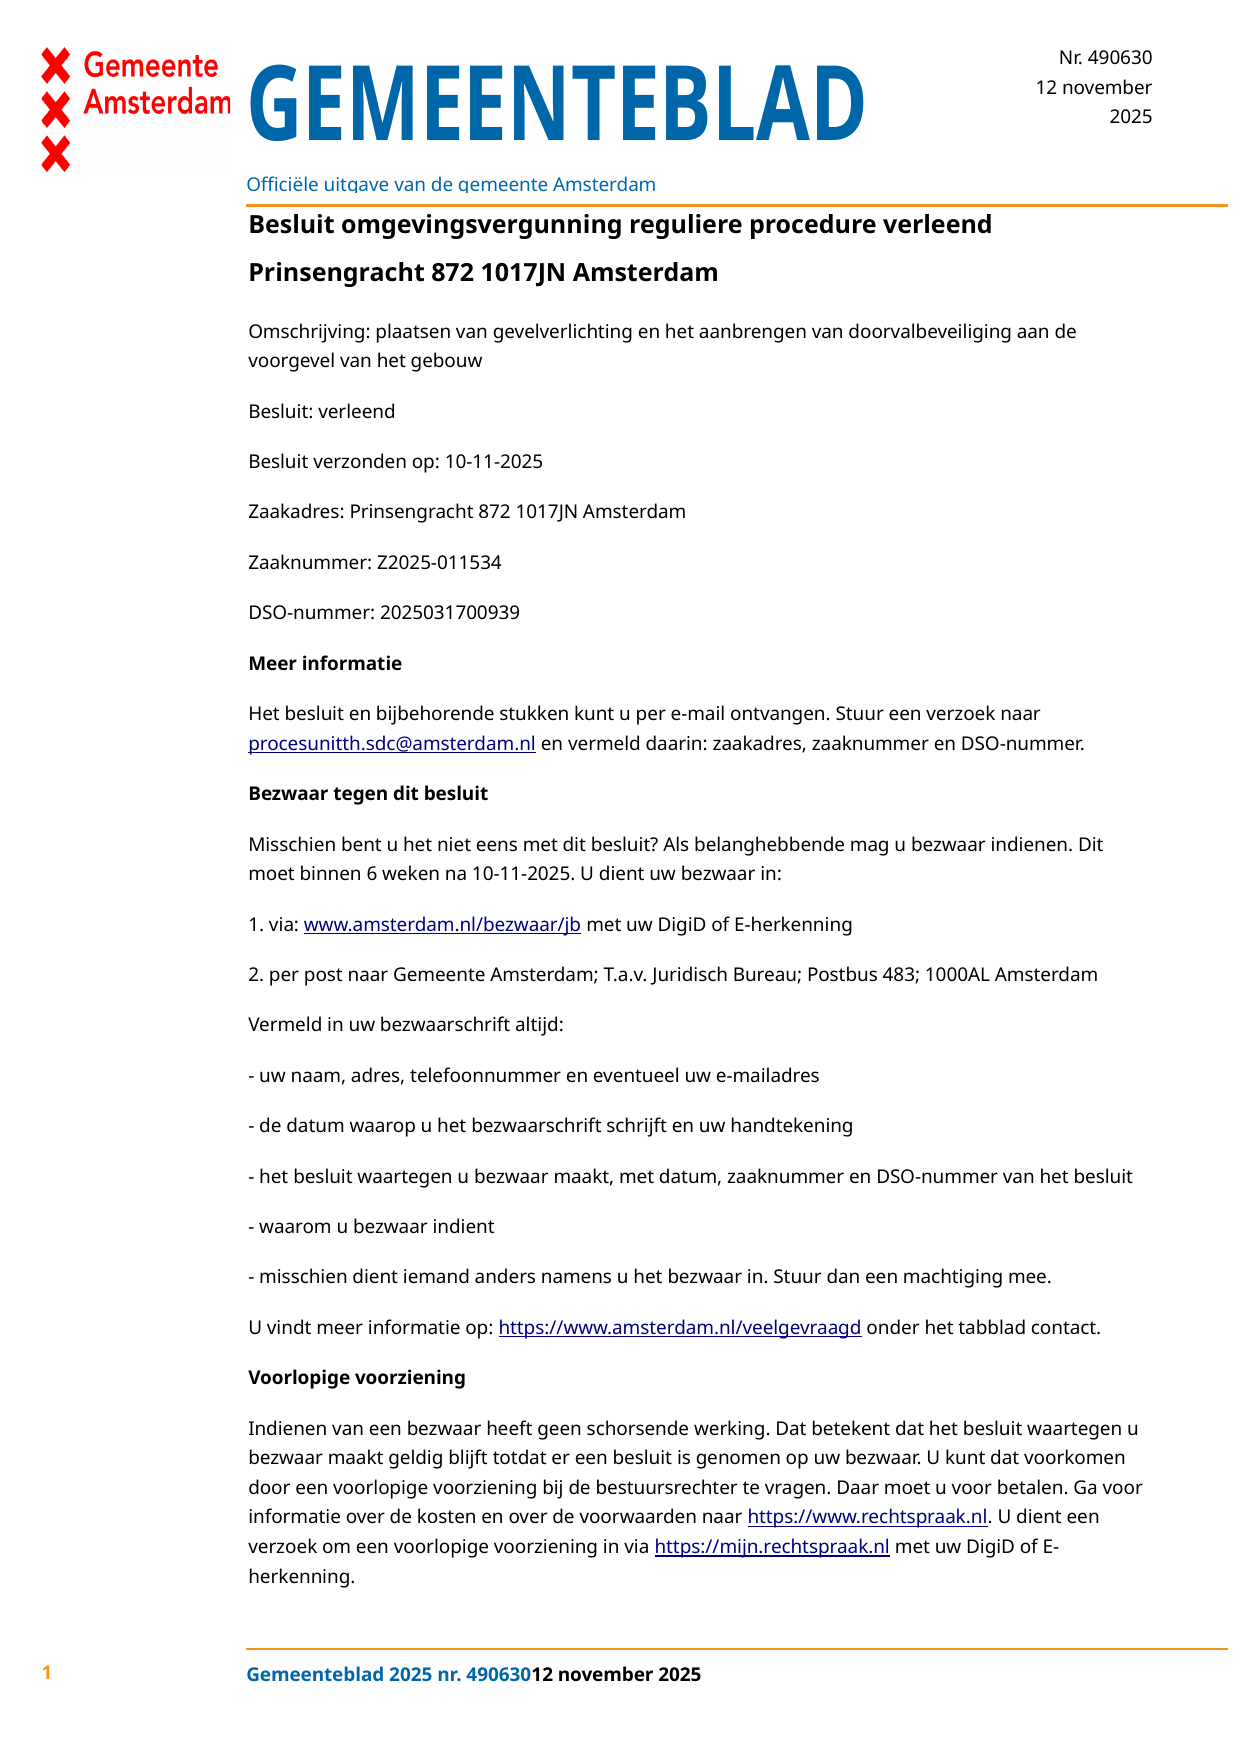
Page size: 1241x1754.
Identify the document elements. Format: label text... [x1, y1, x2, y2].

text - het besluit waartegen u bezwaar maakt, met datum, zaaknummer en DSO-nummer van het besluit [248, 1163, 1152, 1189]
text Zaaknummer: Z2025-011534 [248, 549, 1152, 575]
text - misschien dient iemand anders namens u het bezwaar in. Stuur dan een machtiging mee. [248, 1264, 1152, 1289]
text 2. per post naar Gemeente Amsterdam; T.a.v. Juridisch Bureau; Postbus 483; 1000AL Amsterdam [248, 961, 1152, 987]
text Besluit verzonden op: 10-11-2025 [248, 448, 1152, 474]
text Omschrijving: plaatsen van gevelverlichting en het aanbrengen van doorvalbeveiliging aan de voorgevel van het gebouw [248, 318, 1152, 373]
text U vindt meer informatie op: https://www.amsterdam.nl/veelgevraagd onder het tabblad contact. [248, 1314, 1152, 1340]
text Zaakadres: Prinsengracht 872 1017JN Amsterdam [248, 499, 1152, 524]
text - uw naam, adres, telefoonnummer en eventueel uw e-mailadres [248, 1062, 1152, 1088]
text Besluit: verleend [248, 398, 1152, 424]
text 1. via: www.amsterdam.nl/bezwaar/jb met uw DigiD of E-herkenning [248, 911, 1152, 937]
text Misschien bent u het niet eens met dit besluit? Als belanghebbende mag u bezwaar indienen. Dit moet binnen 6 weken na 10-11-2025. U dient uw bezwaar in: [248, 831, 1152, 886]
text DSO-nummer: 2025031700939 [248, 599, 1152, 625]
text Voorlopige voorziening [248, 1364, 1152, 1390]
text Indienen van een bezwaar heeft geen schorsende werking. Dat betekent dat het besluit waartegen u bezwaar maakt geldig blijft totdat er een besluit is genomen op uw bezwaar. U kunt dat voorkomen door een voorlopige voorziening bij de bestuursrechter te vragen. Daar moet u voor betalen. Ga voor informatie over de kosten en over de voorwaarden naar https://www.rechtspraak.nl. U dient een verzoek om een voorlopige voorziening in via https://mijn.rechtspraak.nl met uw DigiD of E-herkenning. [248, 1415, 1152, 1589]
text Vermeld in uw bezwaarschrift altijd: [248, 1012, 1152, 1037]
text Meer informatie [248, 650, 1152, 676]
text Besluit omgevingsvergunning reguliere procedure verleend Prinsengracht 872 1017JN Amsterdam [248, 207, 1152, 288]
text - de datum waarop u het bezwaarschrift schrijft en uw handtekening [248, 1112, 1152, 1138]
text Bezwaar tegen dit besluit [248, 780, 1152, 806]
picture [41, 47, 231, 172]
text - waarom u bezwaar indient [248, 1213, 1152, 1239]
text Het besluit en bijbehorende stukken kunt u per e-mail ontvangen. Stuur een verzoek naar procesunitth.sdc@amsterdam.nl en vermeld daarin: zaakadres, zaaknummer en DSO-nummer. [248, 700, 1152, 756]
